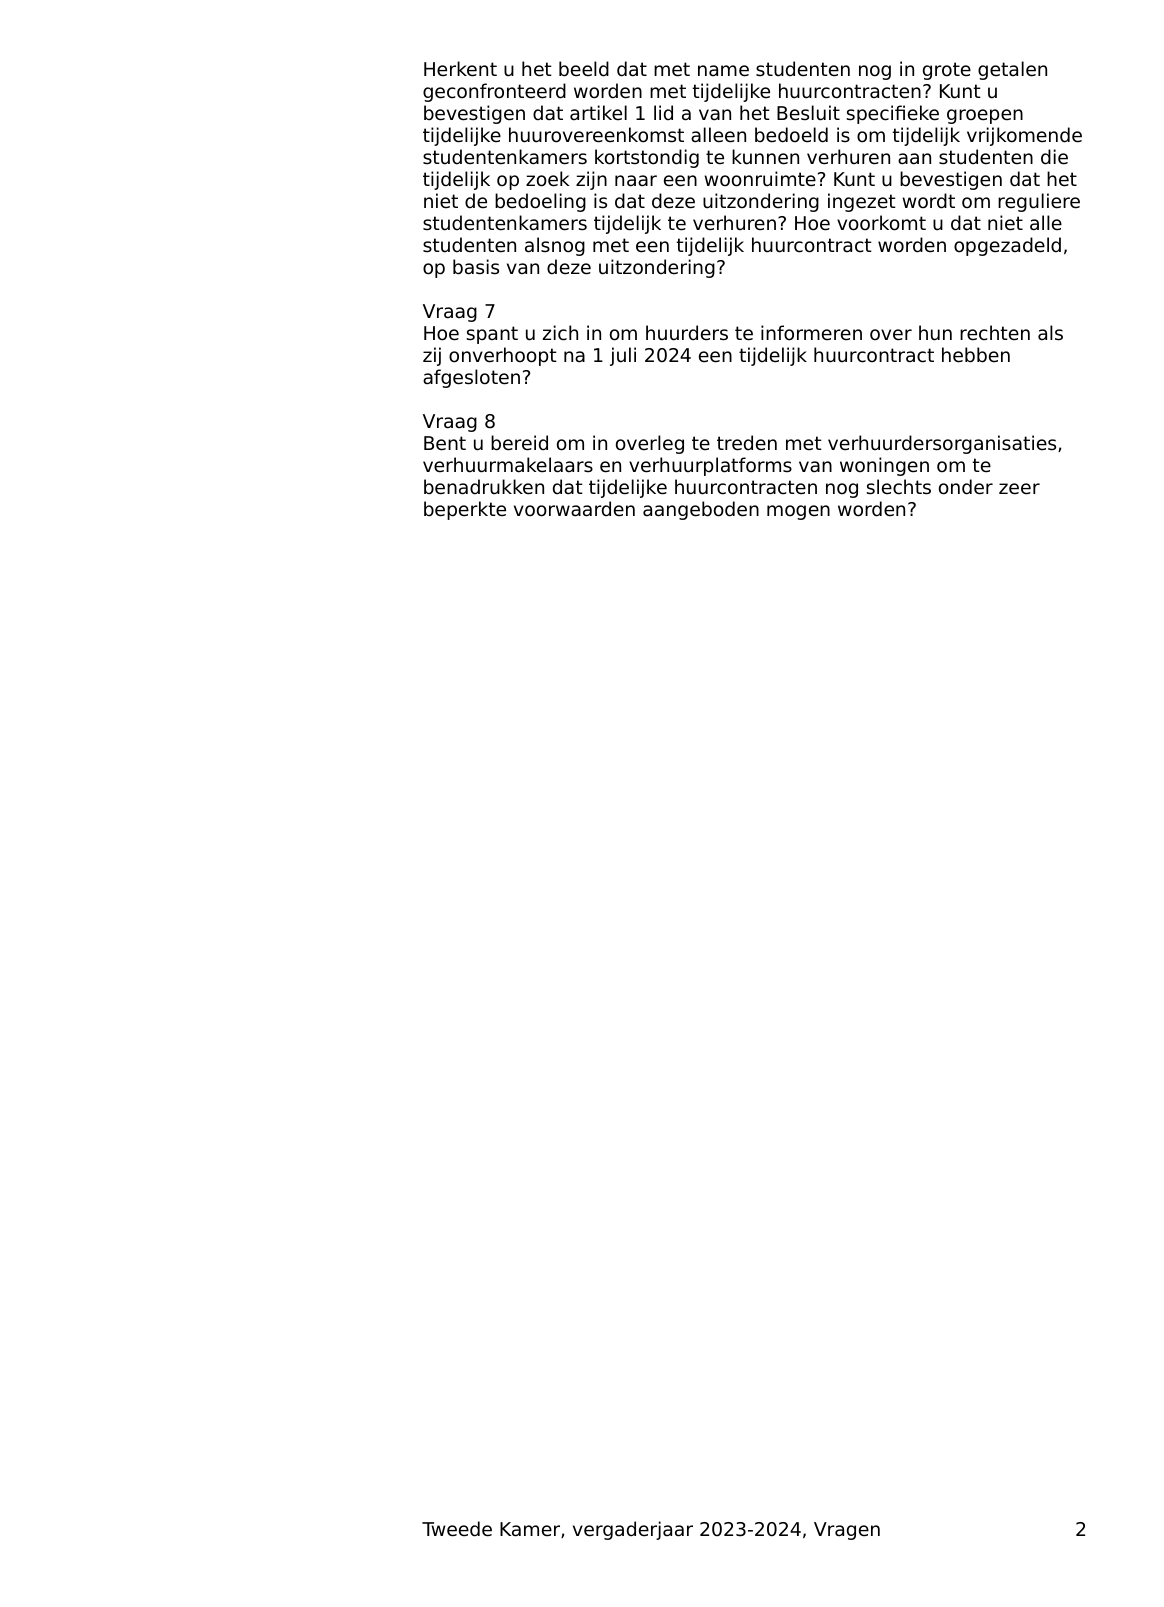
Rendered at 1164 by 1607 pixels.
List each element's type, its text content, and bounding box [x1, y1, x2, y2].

text Bent u bereid om in overleg te treden met verhuurdersorganisaties, verhuurmakelaars en verhuurplatforms van woningen om te benadrukken dat tijdelijke huurcontracten nog slechts onder zeer beperkte voorwaarden aangeboden mogen worden? [422, 433, 1087, 521]
text Herkent u het beeld dat met name studenten nog in grote getalen geconfronteerd worden met tijdelijke huurcontracten? Kunt u bevestigen dat artikel 1 lid a van het Besluit specifieke groepen tijdelijke huurovereenkomst alleen bedoeld is om tijdelijk vrijkomende studentenkamers kortstondig te kunnen verhuren aan studenten die tijdelijk op zoek zijn naar een woonruimte? Kunt u bevestigen dat het niet de bedoeling is dat deze uitzondering ingezet wordt om reguliere studentenkamers tijdelijk te verhuren? Hoe voorkomt u dat niet alle studenten alsnog met een tijdelijk huurcontract worden opgezadeld, op basis van deze uitzondering? [422, 59, 1087, 279]
text Vraag 8 [422, 411, 1087, 433]
text Hoe spant u zich in om huurders te informeren over hun rechten als zij onverhoopt na 1 juli 2024 een tijdelijk huurcontract hebben afgesloten? [422, 323, 1087, 389]
text Vraag 7 [422, 301, 1087, 323]
